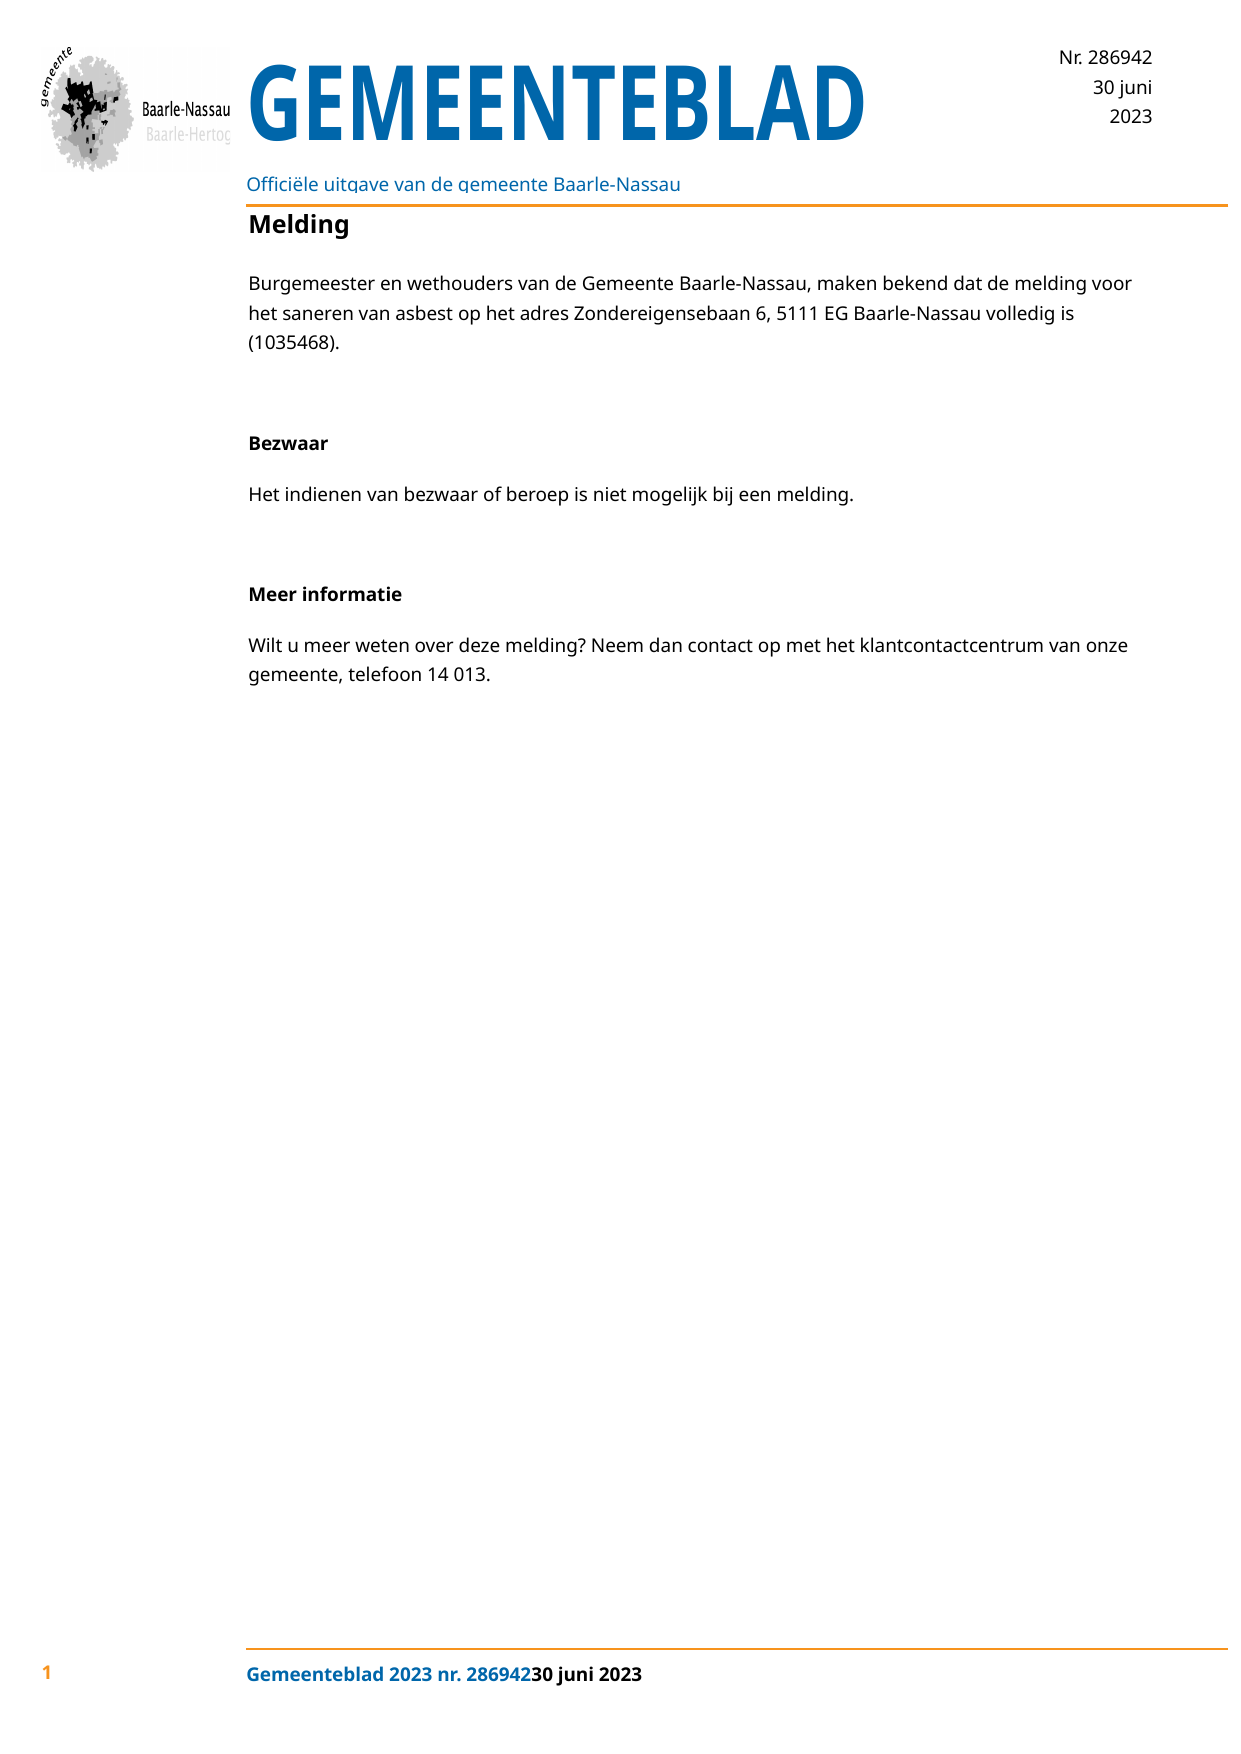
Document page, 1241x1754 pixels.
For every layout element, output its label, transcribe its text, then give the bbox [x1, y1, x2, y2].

text Melding [248, 207, 1152, 241]
text Wilt u meer weten over deze melding? Neem dan contact op met het klantcontactcentrum van onze gemeente, telefoon 14 013. [248, 632, 1152, 687]
text Bezwaar [248, 430, 1152, 456]
text Burgemeester en wethouders van de Gemeente Baarle-Nassau, maken bekend dat de melding voor het saneren van asbest op het adres Zondereigensebaan 6, 5111 EG Baarle-Nassau volledig is (1035468). [248, 270, 1152, 355]
text Meer informatie [248, 582, 1152, 607]
text Het indienen van bezwaar of beroep is niet mogelijk bij een melding. [248, 481, 1152, 506]
picture [41, 47, 231, 172]
